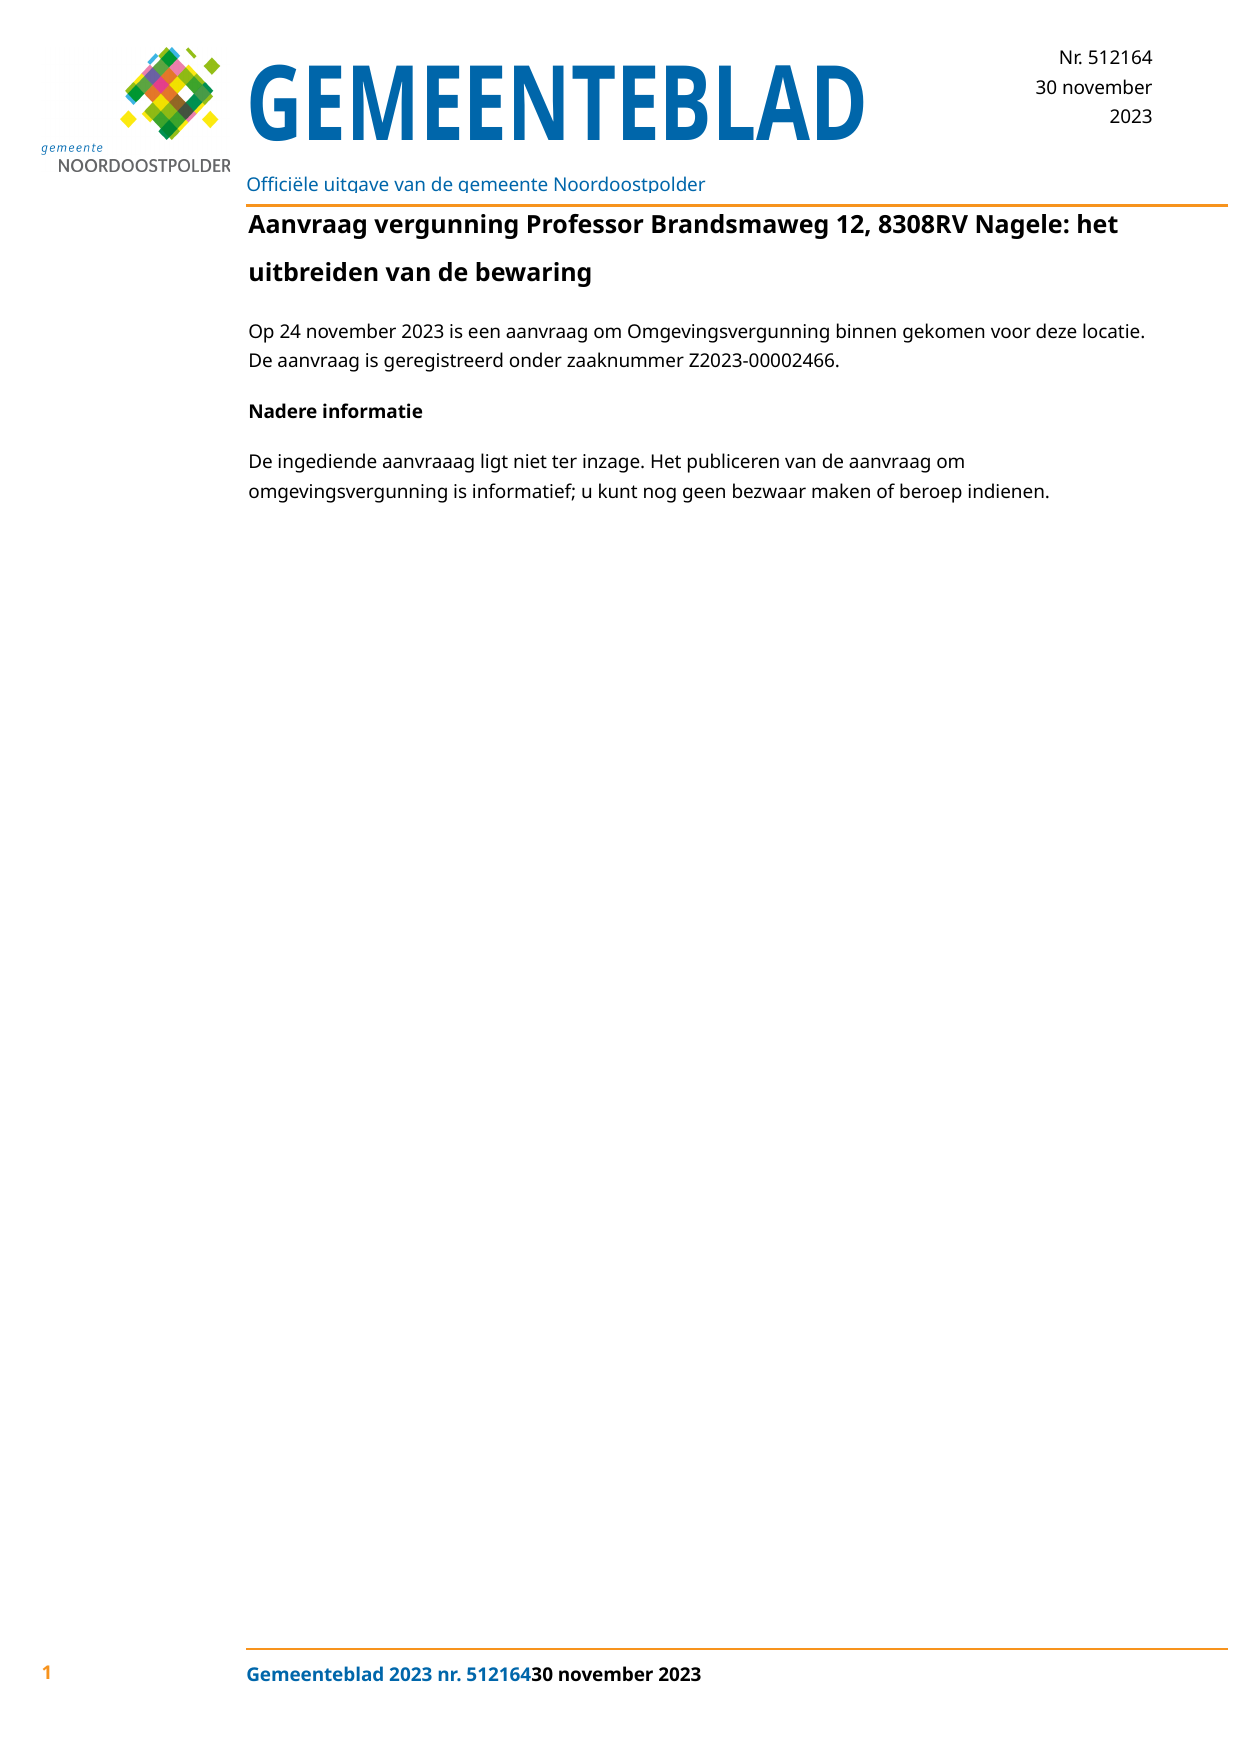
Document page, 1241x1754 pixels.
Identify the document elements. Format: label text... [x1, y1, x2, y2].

picture [41, 47, 231, 172]
text Op 24 november 2023 is een aanvraag om Omgevingsvergunning binnen gekomen voor deze locatie. De aanvraag is geregistreerd onder zaaknummer Z2023-00002466. [248, 318, 1152, 373]
text De ingediende aanvraaag ligt niet ter inzage. Het publiceren van de aanvraag om omgevingsvergunning is informatief; u kunt nog geen bezwaar maken of beroep indienen. [248, 448, 1152, 504]
text Aanvraag vergunning Professor Brandsmaweg 12, 8308RV Nagele: het uitbreiden van de bewaring [248, 207, 1152, 288]
text Nadere informatie [248, 398, 1152, 424]
